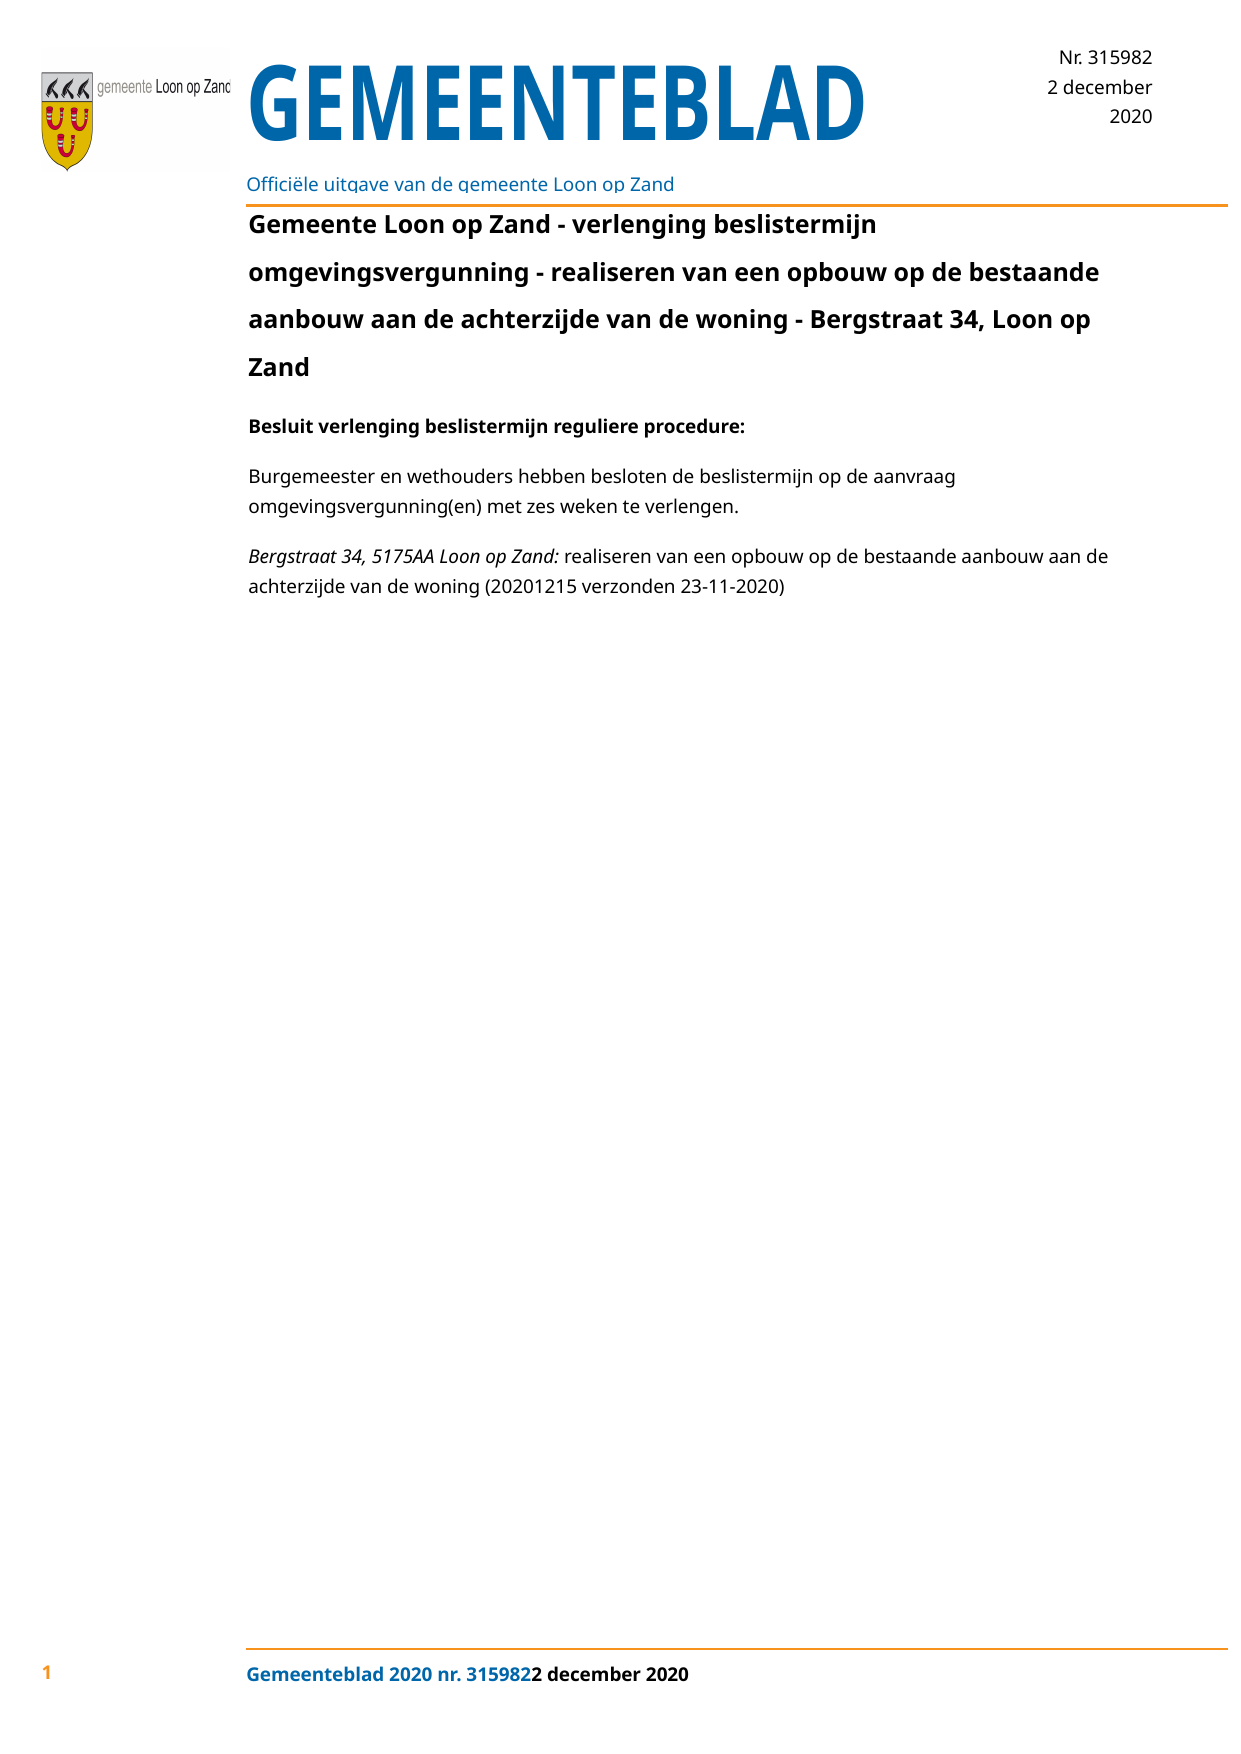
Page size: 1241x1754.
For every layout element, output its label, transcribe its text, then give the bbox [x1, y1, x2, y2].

text Bergstraat 34, 5175AA Loon op Zand: realiseren van een opbouw op de bestaande aanbouw aan de achterzijde van de woning (20201215 verzonden 23-11-2020) [248, 543, 1152, 599]
text Burgemeester en wethouders hebben besloten de beslistermijn op de aanvraag omgevingsvergunning(en) met zes weken te verlengen. [248, 463, 1152, 519]
picture [41, 47, 231, 172]
text Gemeente Loon op Zand - verlenging beslistermijn omgevingsvergunning - realiseren van een opbouw op de bestaande aanbouw aan de achterzijde van de woning - Bergstraat 34, Loon op Zand [248, 207, 1152, 384]
text Besluit verlenging beslistermijn reguliere procedure: [248, 413, 1152, 439]
